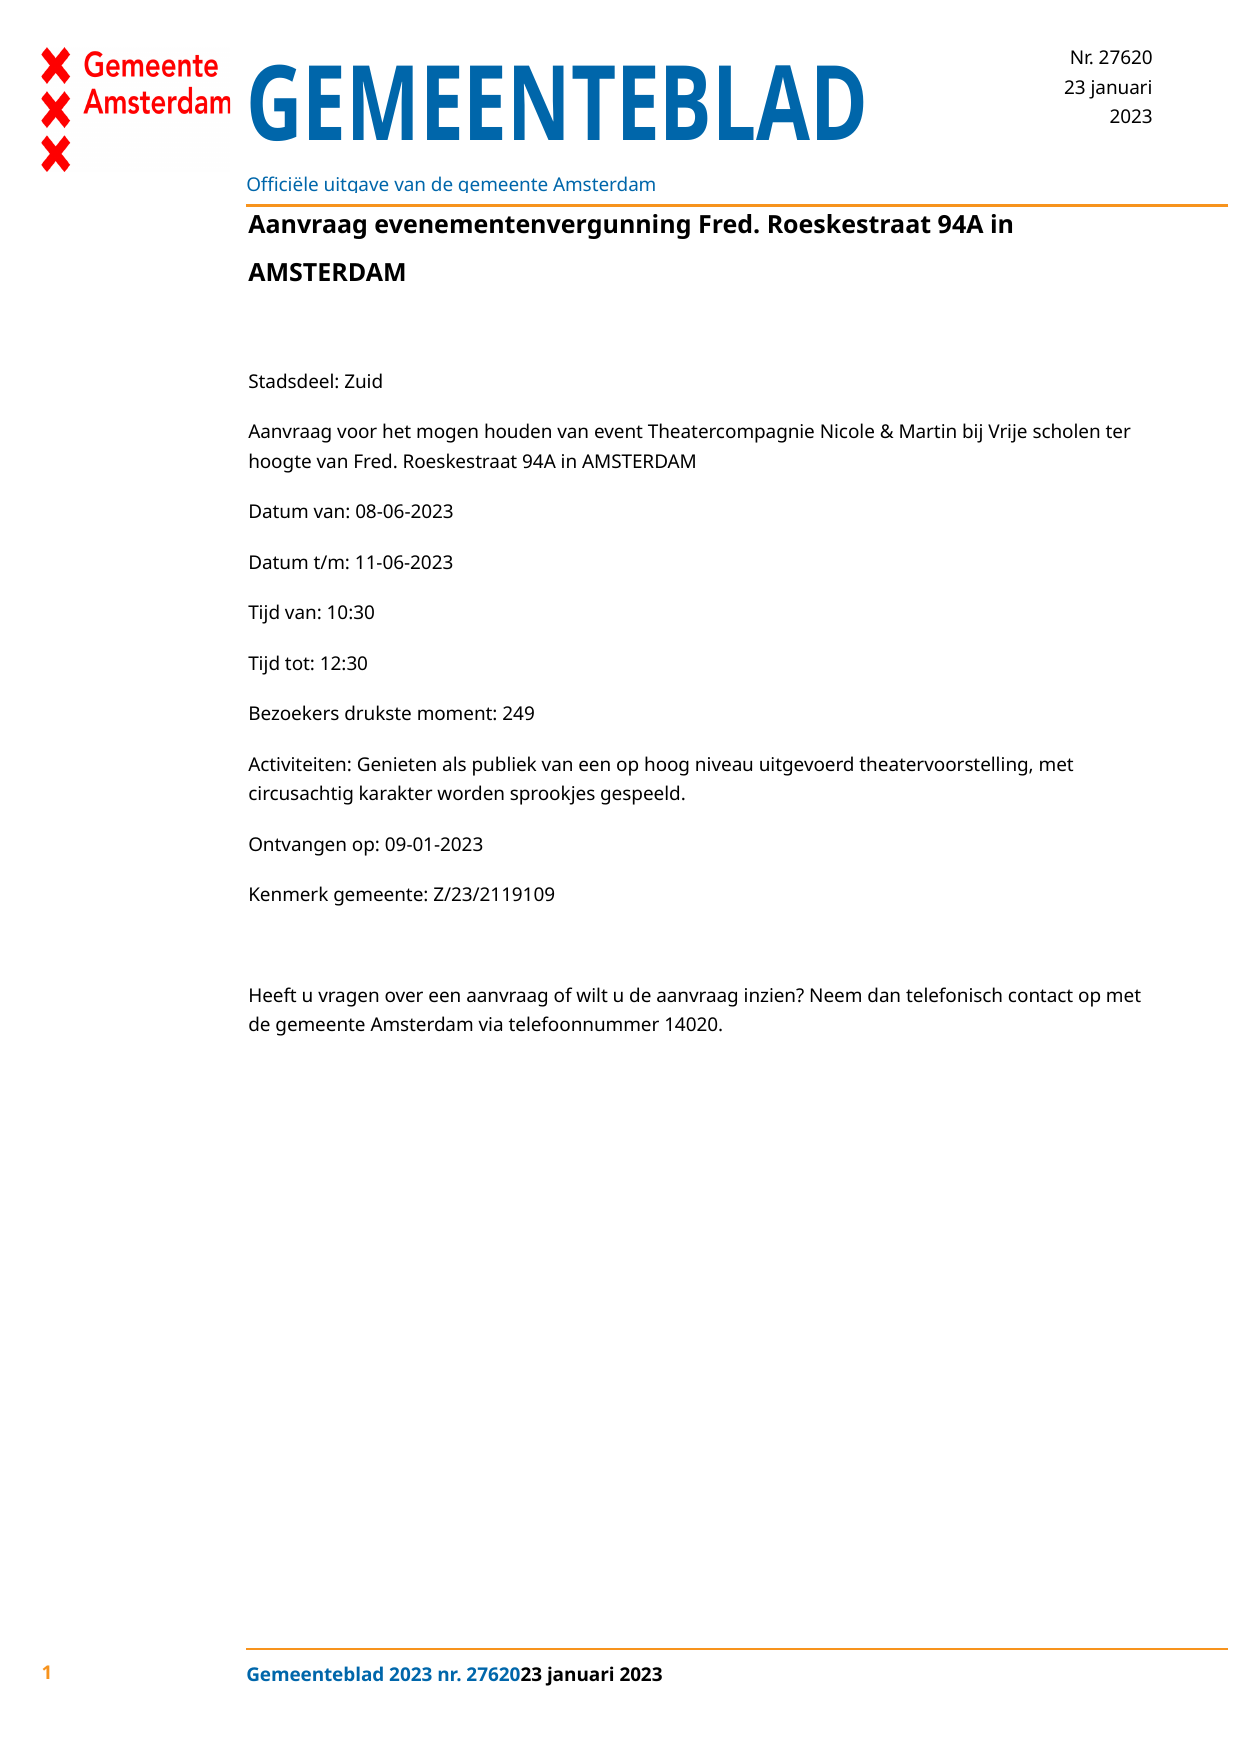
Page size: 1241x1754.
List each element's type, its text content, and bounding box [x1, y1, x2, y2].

text Ontvangen op: 09-01-2023 [248, 831, 1152, 857]
text Bezoekers drukste moment: 249 [248, 700, 1152, 726]
text Tijd tot: 12:30 [248, 650, 1152, 676]
text Heeft u vragen over een aanvraag of wilt u de aanvraag inzien? Neem dan telefonisch contact op met de gemeente Amsterdam via telefoonnummer 14020. [248, 982, 1152, 1037]
text Kenmerk gemeente: Z/23/2119109 [248, 881, 1152, 907]
text Datum t/m: 11-06-2023 [248, 549, 1152, 575]
text Aanvraag voor het mogen houden van event Theatercompagnie Nicole & Martin bij Vrije scholen ter hoogte van Fred. Roeskestraat 94A in AMSTERDAM [248, 419, 1152, 474]
text Aanvraag evenementenvergunning Fred. Roeskestraat 94A in AMSTERDAM [248, 207, 1152, 288]
text Stadsdeel: Zuid [248, 368, 1152, 394]
picture [41, 47, 231, 172]
text Activiteiten: Genieten als publiek van een op hoog niveau uitgevoerd theatervoorstelling, met circusachtig karakter worden sprookjes gespeeld. [248, 751, 1152, 806]
text Tijd van: 10:30 [248, 599, 1152, 625]
text Datum van: 08-06-2023 [248, 499, 1152, 524]
